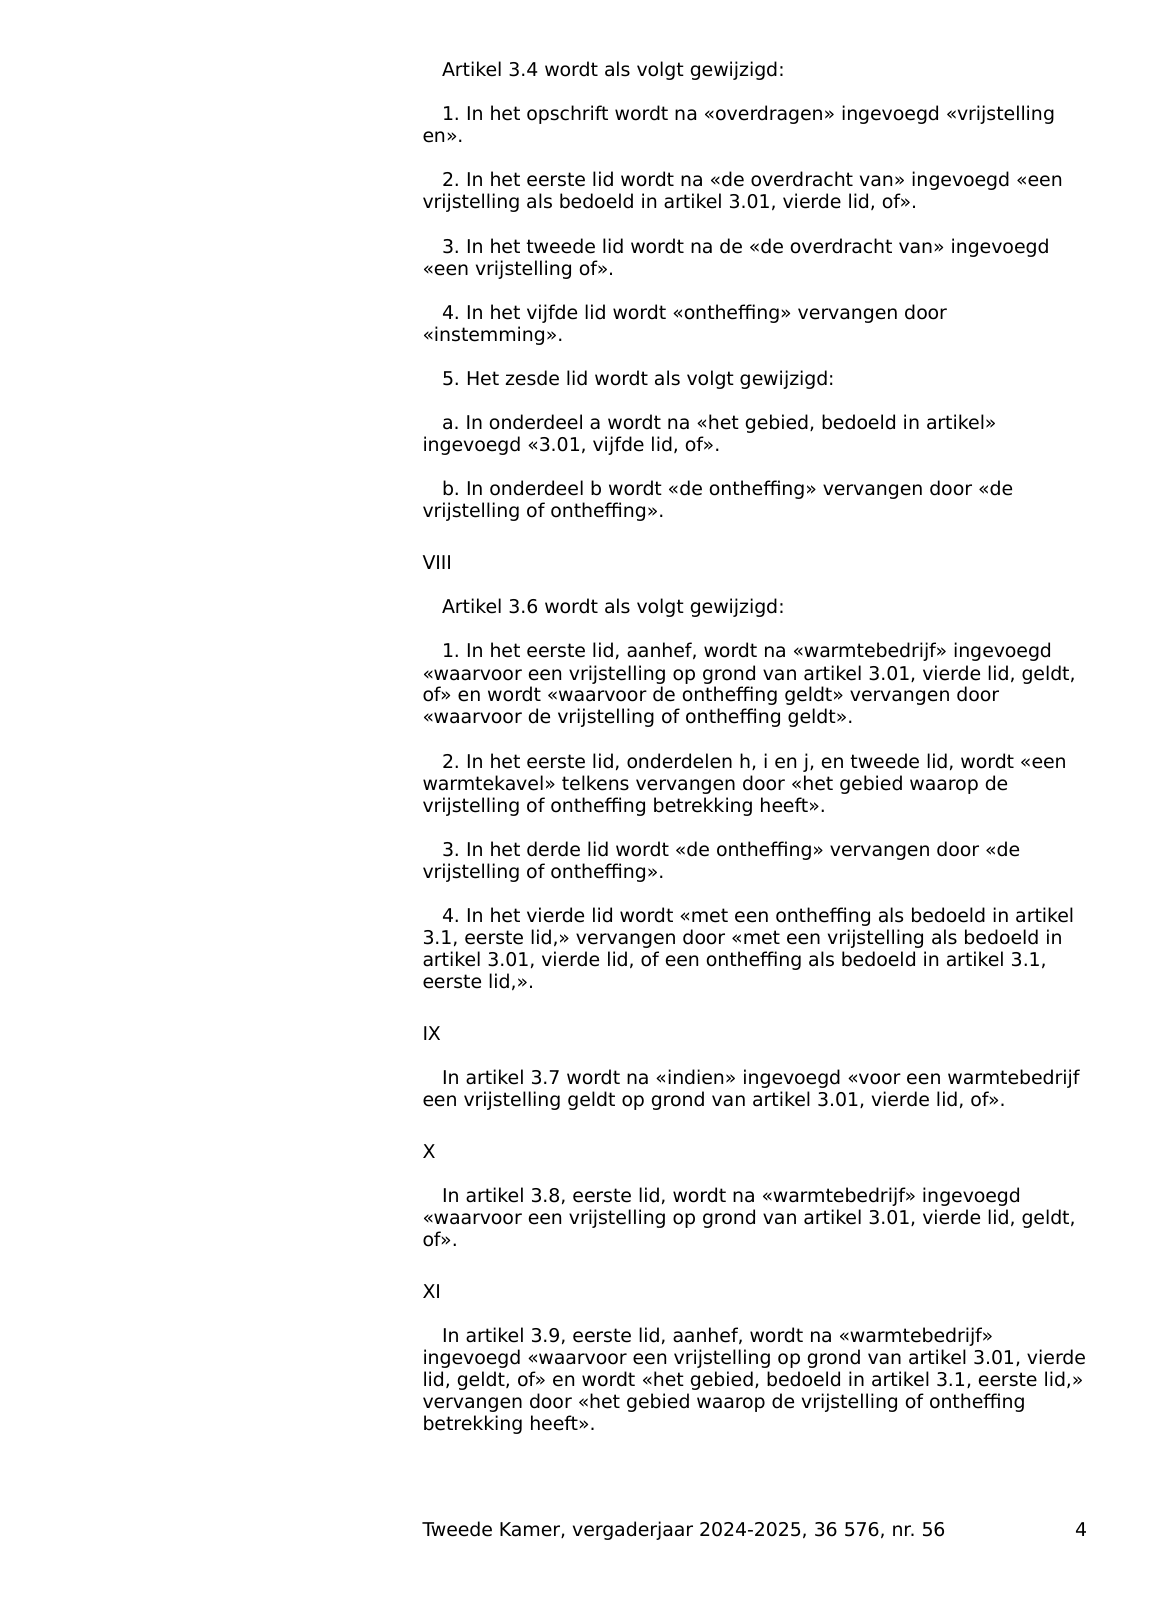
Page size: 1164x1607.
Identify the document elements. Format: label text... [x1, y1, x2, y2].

text a. In onderdeel a wordt na «het gebied, bedoeld in artikel» ingevoegd «3.01, vijfde lid, of». [422, 412, 1087, 456]
subtitle IX [422, 1023, 1087, 1045]
text 4. In het vierde lid wordt «met een ontheffing als bedoeld in artikel 3.1, eerste lid,» vervangen door «met een vrijstelling als bedoeld in artikel 3.01, vierde lid, of een ontheffing als bedoeld in artikel 3.1, eerste lid,». [422, 905, 1087, 993]
subtitle X [422, 1141, 1087, 1163]
text 2. In het eerste lid, onderdelen h, i en j, en tweede lid, wordt «een warmtekavel» telkens vervangen door «het gebied waarop de vrijstelling of ontheffing betrekking heeft». [422, 751, 1087, 816]
text Artikel 3.6 wordt als volgt gewijzigd: [422, 596, 1087, 618]
subtitle XI [422, 1281, 1087, 1303]
text 2. In het eerste lid wordt na «de overdracht van» ingevoegd «een vrijstelling als bedoeld in artikel 3.01, vierde lid, of». [422, 169, 1087, 213]
text In artikel 3.7 wordt na «indien» ingevoegd «voor een warmtebedrijf een vrijstelling geldt op grond van artikel 3.01, vierde lid, of». [422, 1067, 1087, 1111]
text 1. In het eerste lid, aanhef, wordt na «warmtebedrijf» ingevoegd «waarvoor een vrijstelling op grond van artikel 3.01, vierde lid, geldt, of» en wordt «waarvoor de ontheffing geldt» vervangen door «waarvoor de vrijstelling of ontheffing geldt». [422, 640, 1087, 728]
text b. In onderdeel b wordt «de ontheffing» vervangen door «de vrijstelling of ontheffing». [422, 478, 1087, 522]
text In artikel 3.8, eerste lid, wordt na «warmtebedrijf» ingevoegd «waarvoor een vrijstelling op grond van artikel 3.01, vierde lid, geldt, of». [422, 1185, 1087, 1251]
text 3. In het tweede lid wordt na de «de overdracht van» ingevoegd «een vrijstelling of». [422, 236, 1087, 279]
text In artikel 3.9, eerste lid, aanhef, wordt na «warmtebedrijf» ingevoegd «waarvoor een vrijstelling op grond van artikel 3.01, vierde lid, geldt, of» en wordt «het gebied, bedoeld in artikel 3.1, eerste lid,» vervangen door «het gebied waarop de vrijstelling of ontheffing betrekking heeft». [422, 1325, 1087, 1435]
text 5. Het zesde lid wordt als volgt gewijzigd: [422, 368, 1087, 390]
text 4. In het vijfde lid wordt «ontheffing» vervangen door «instemming». [422, 302, 1087, 346]
text 1. In het opschrift wordt na «overdragen» ingevoegd «vrijstelling en». [422, 103, 1087, 147]
subtitle VIII [422, 552, 1087, 574]
text 3. In het derde lid wordt «de ontheffing» vervangen door «de vrijstelling of ontheffing». [422, 839, 1087, 883]
text Artikel 3.4 wordt als volgt gewijzigd: [422, 59, 1087, 81]
